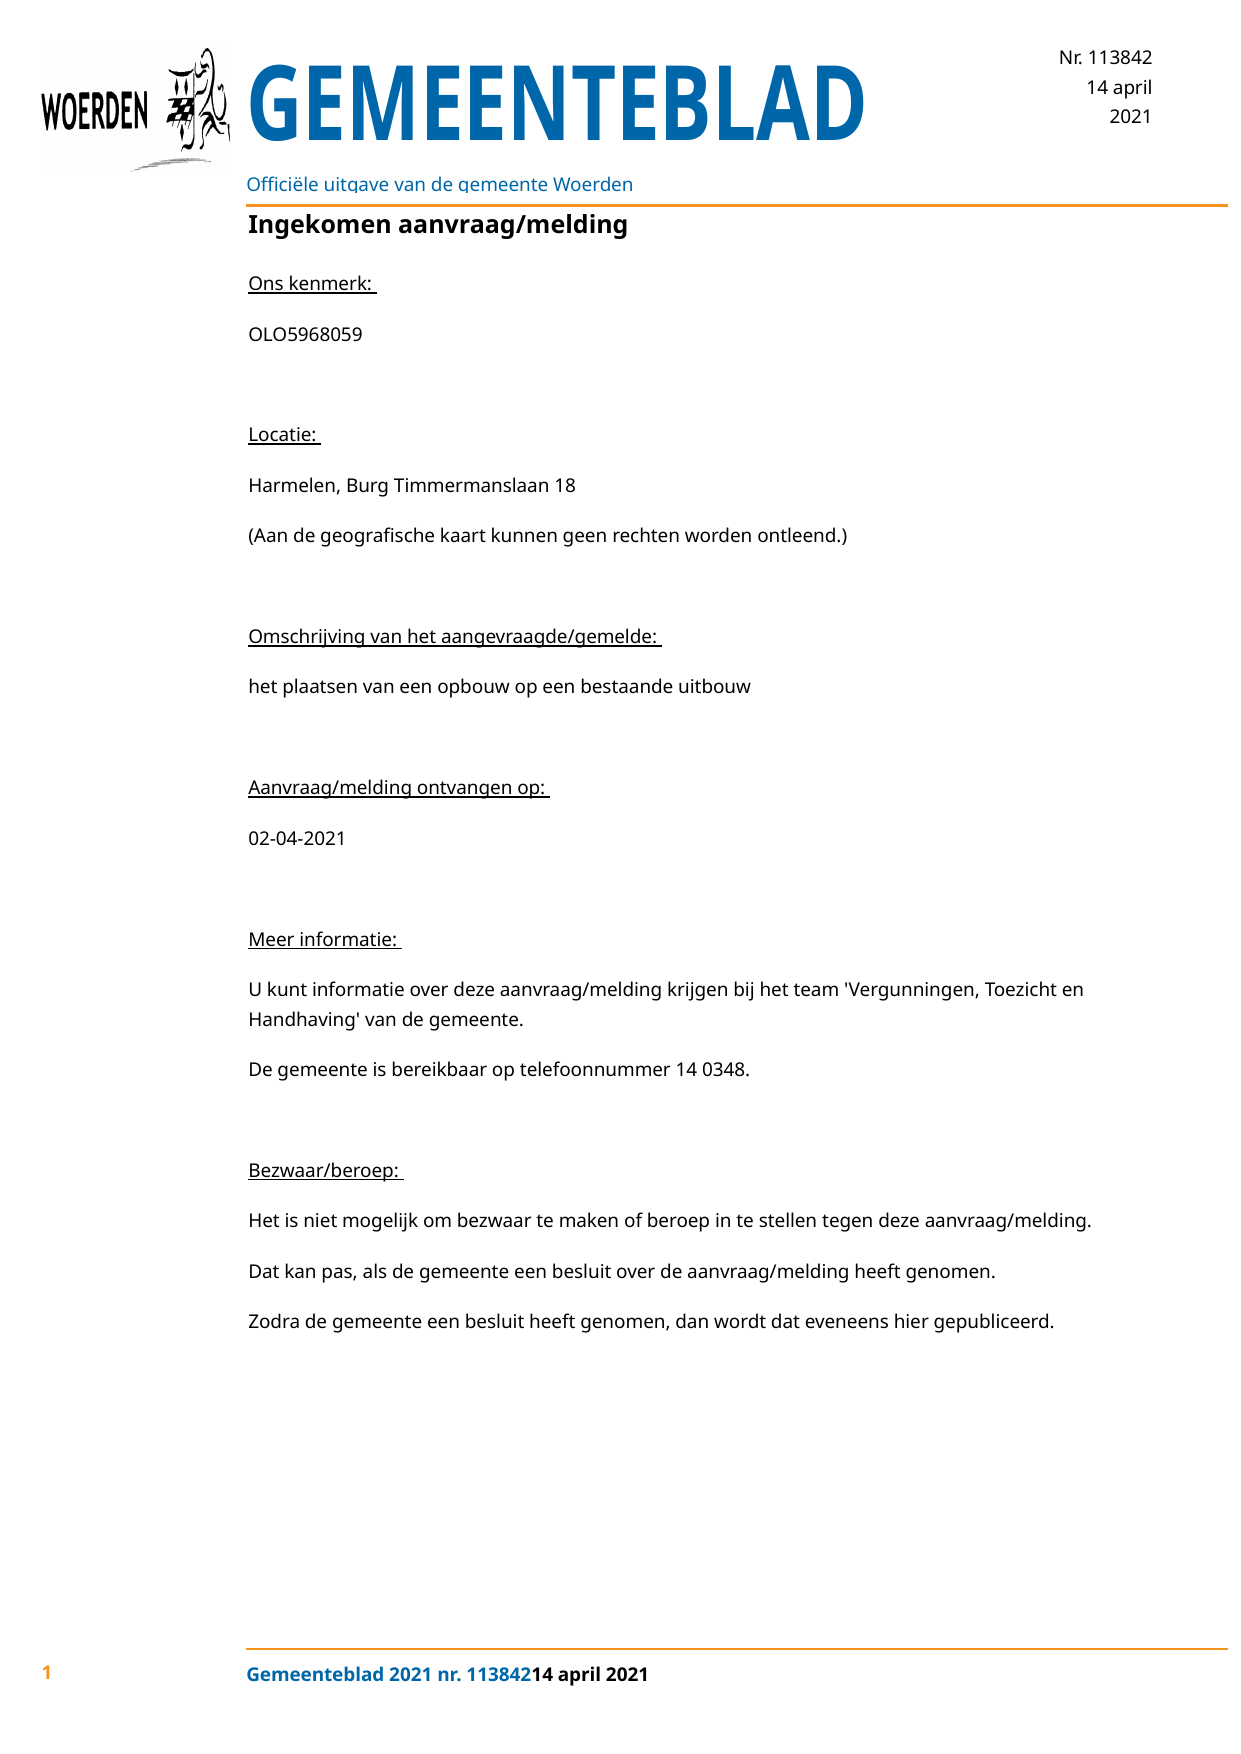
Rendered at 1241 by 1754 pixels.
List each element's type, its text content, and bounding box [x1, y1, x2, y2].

text Omschrijving van het aangevraagde/gemelde: [248, 623, 1152, 649]
text Het is niet mogelijk om bezwaar te maken of beroep in te stellen tegen deze aanvraag/melding. [248, 1207, 1152, 1233]
text Locatie: [248, 422, 1152, 447]
text De gemeente is bereikbaar op telefoonnummer 14 0348. [248, 1056, 1152, 1082]
text Dat kan pas, als de gemeente een besluit over de aanvraag/melding heeft genomen. [248, 1258, 1152, 1283]
text 02-04-2021 [248, 825, 1152, 851]
text Bezwaar/beroep: [248, 1157, 1152, 1183]
text Ons kenmerk: [248, 270, 1152, 296]
text het plaatsen van een opbouw op een bestaande uitbouw [248, 674, 1152, 699]
text Harmelen, Burg Timmermanslaan 18 [248, 472, 1152, 498]
picture [41, 47, 231, 172]
text Aanvraag/melding ontvangen op: [248, 774, 1152, 800]
text Zodra de gemeente een besluit heeft genomen, dan wordt dat eveneens hier gepubliceerd. [248, 1308, 1152, 1334]
text U kunt informatie over deze aanvraag/melding krijgen bij het team 'Vergunningen, Toezicht en Handhaving' van de gemeente. [248, 976, 1152, 1031]
text OLO5968059 [248, 321, 1152, 346]
text (Aan de geografische kaart kunnen geen rechten worden ontleend.) [248, 522, 1152, 548]
text Meer informatie: [248, 926, 1152, 951]
text Ingekomen aanvraag/melding [248, 207, 1152, 241]
